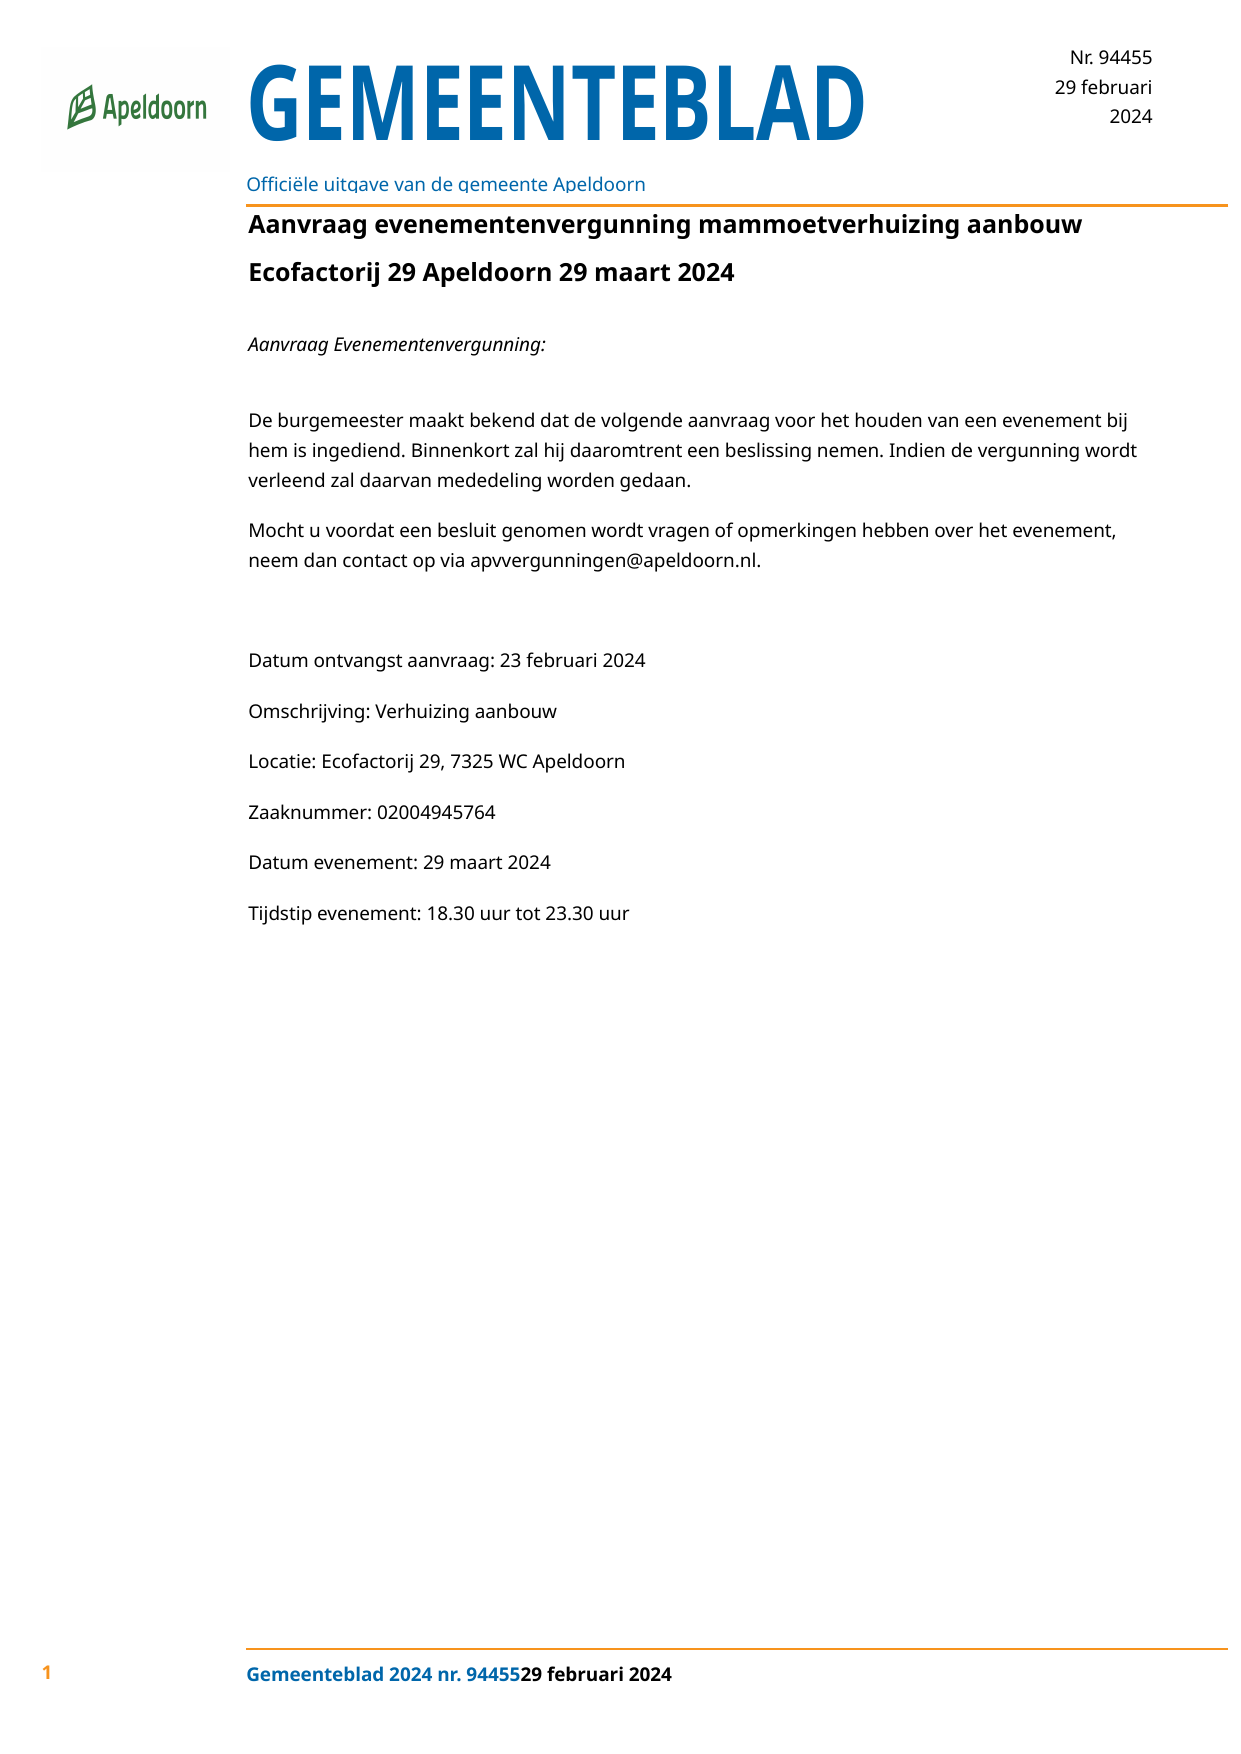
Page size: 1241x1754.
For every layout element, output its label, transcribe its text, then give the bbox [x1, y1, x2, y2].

text Datum evenement: 29 maart 2024 [248, 849, 1152, 875]
text Zaaknummer: 02004945764 [248, 799, 1152, 824]
text Omschrijving: Verhuizing aanbouw [248, 698, 1152, 724]
text Datum ontvangst aanvraag: 23 februari 2024 [248, 648, 1152, 673]
text Mocht u voordat een besluit genomen wordt vragen of opmerkingen hebben over het evenement, neem dan contact op via apvvergunningen@apeldoorn.nl. [248, 517, 1152, 572]
text Tijdstip evenement: 18.30 uur tot 23.30 uur [248, 900, 1152, 925]
picture [41, 47, 231, 172]
text Aanvraag Evenementenvergunning: [248, 331, 1152, 357]
text Aanvraag evenementenvergunning mammoetverhuizing aanbouw Ecofactorij 29 Apeldoorn 29 maart 2024 [248, 207, 1152, 288]
text Locatie: Ecofactorij 29, 7325 WC Apeldoorn [248, 748, 1152, 774]
text De burgemeester maakt bekend dat de volgende aanvraag voor het houden van een evenement bij hem is ingediend. Binnenkort zal hij daaromtrent een beslissing nemen. Indien de vergunning wordt verleend zal daarvan mededeling worden gedaan. [248, 408, 1152, 492]
